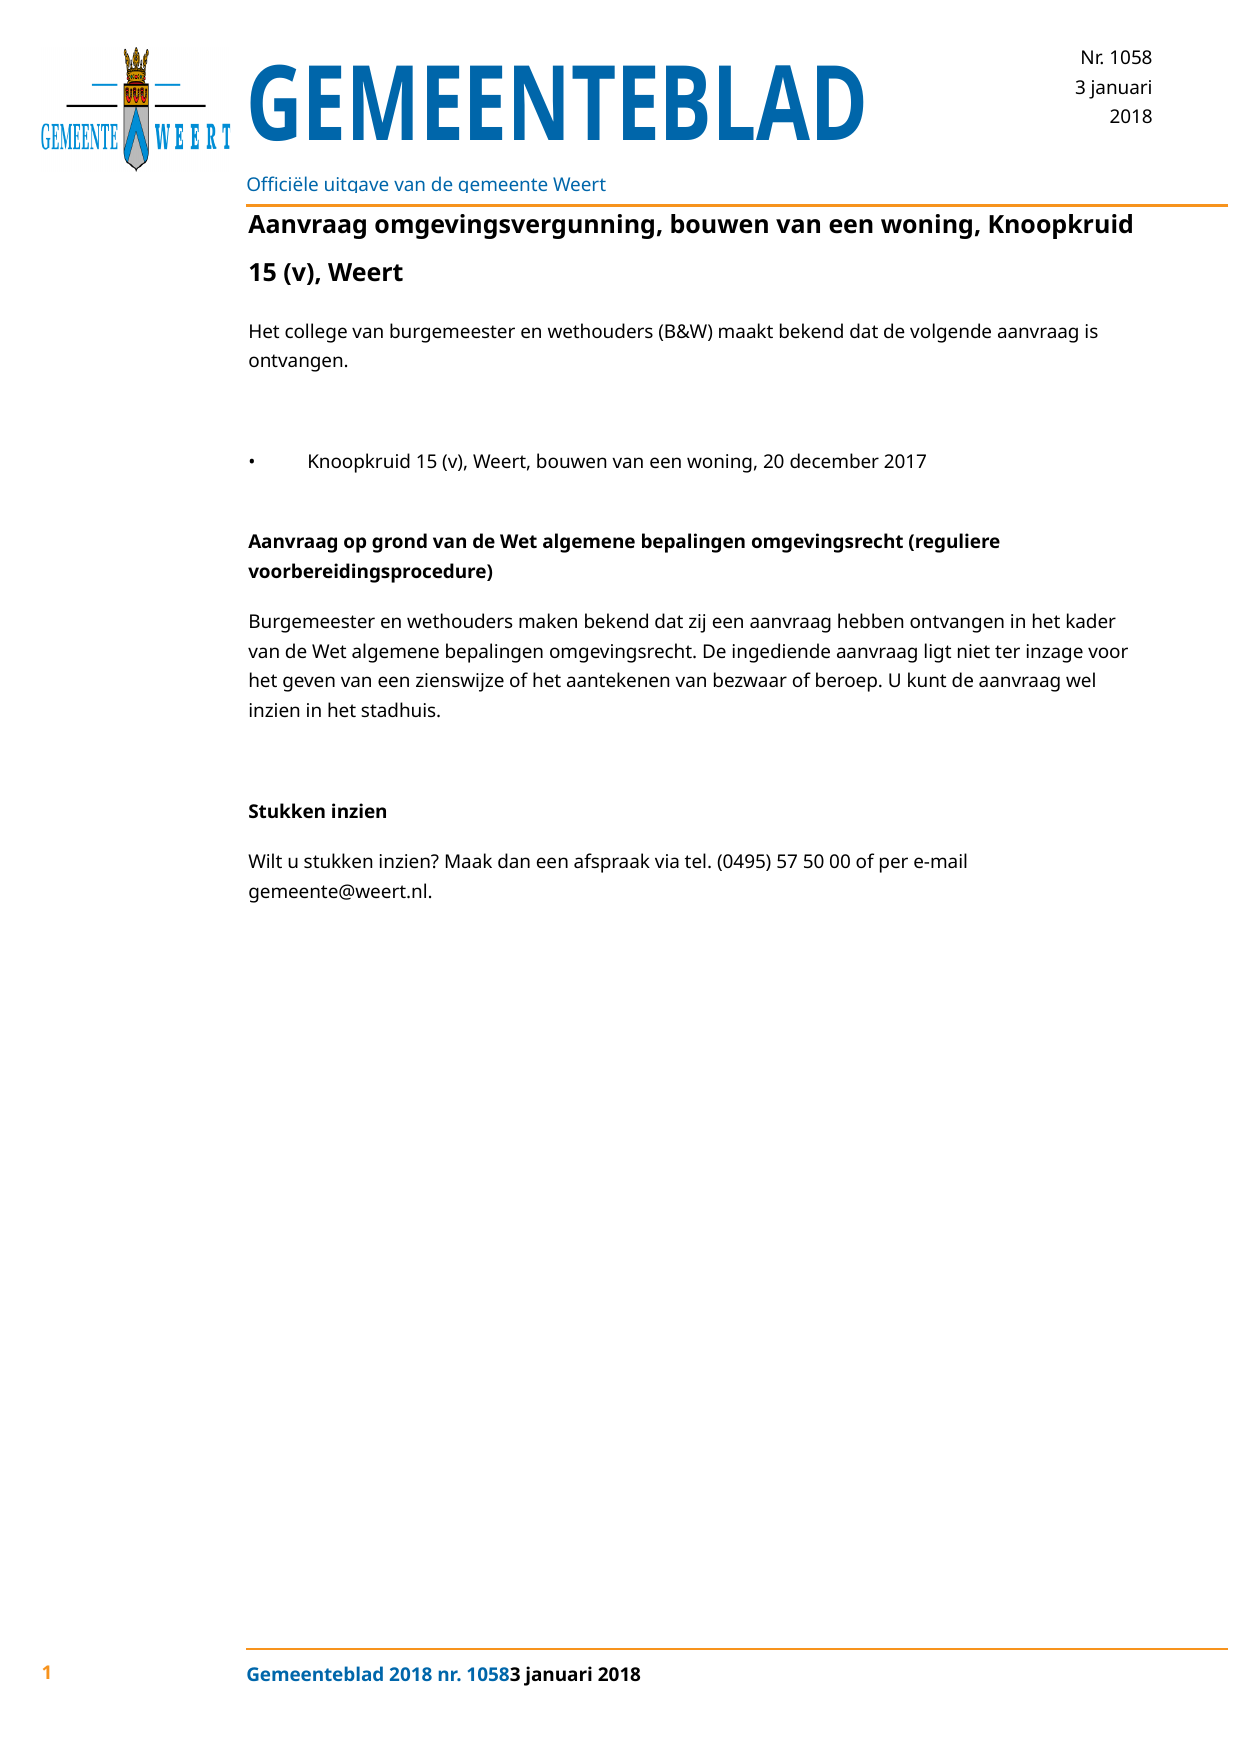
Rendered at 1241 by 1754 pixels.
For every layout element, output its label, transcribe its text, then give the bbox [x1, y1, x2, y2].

text Aanvraag op grond van de Wet algemene bepalingen omgevingsrecht (reguliere voorbereidingsprocedure) [248, 528, 1152, 584]
list Knoopkruid 15 (v), Weert, bouwen van een woning, 20 december 2017 [248, 448, 1152, 474]
text Aanvraag omgevingsvergunning, bouwen van een woning, Knoopkruid 15 (v), Weert [248, 207, 1152, 288]
picture [41, 47, 231, 172]
text Het college van burgemeester en wethouders (B&W) maakt bekend dat de volgende aanvraag is ontvangen. [248, 318, 1152, 373]
text Stukken inzien [248, 798, 1152, 824]
text Wilt u stukken inzien? Maak dan een afspraak via tel. (0495) 57 50 00 of per e-mail gemeente@weert.nl. [248, 848, 1152, 904]
text Burgemeester en wethouders maken bekend dat zij een aanvraag hebben ontvangen in het kader van de Wet algemene bepalingen omgevingsrecht. De ingediende aanvraag ligt niet ter inzage voor het geven van een zienswijze of het aantekenen van bezwaar of beroep. U kunt de aanvraag wel inzien in het stadhuis. [248, 608, 1152, 723]
